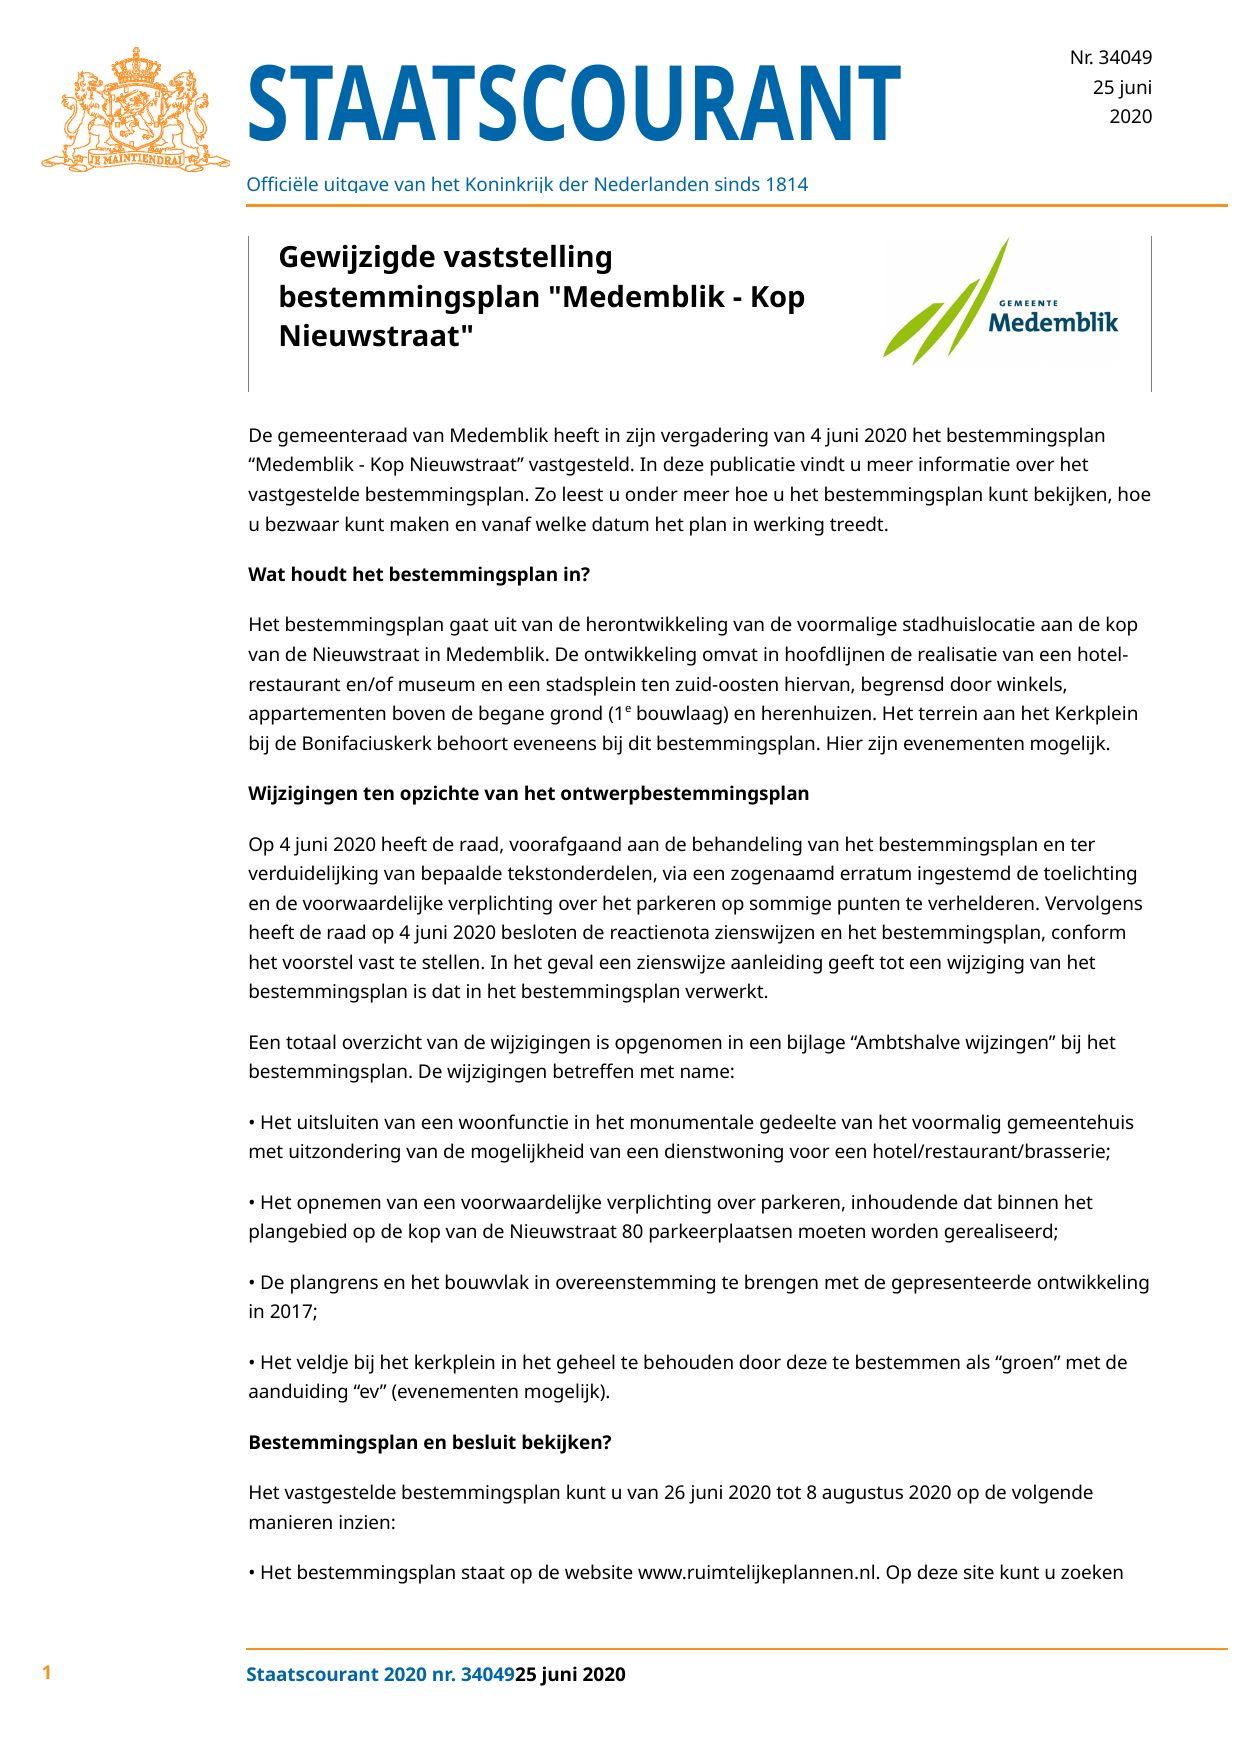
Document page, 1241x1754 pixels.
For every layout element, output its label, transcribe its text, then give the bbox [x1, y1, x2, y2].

text • Het veldje bij het kerkplein in het geheel te behouden door deze te bestemmen als “groen” met de aanduiding “ev” (evenementen mogelijk). [248, 1349, 1152, 1404]
text Wat houdt het bestemmingsplan in? [248, 561, 1152, 587]
text • De plangrens en het bouwvlak in overeenstemming te brengen met de gepresenteerde ontwikkeling in 2017; [248, 1269, 1152, 1324]
picture [882, 236, 1119, 367]
text Op 4 juni 2020 heeft de raad, voorafgaand aan de behandeling van het bestemmingsplan en ter verduidelijking van bepaalde tekstonderdelen, via een zogenaamd erratum ingestemd de toelichting en de voorwaardelijke verplichting over het parkeren op sommige punten te verhelderen. Vervolgens heeft de raad op 4 juni 2020 besloten de reactienota zienswijzen en het bestemmingsplan, conform het voorstel vast te stellen. In het geval een zienswijze aanleiding geeft tot een wijziging van het bestemmingsplan is dat in het bestemmingsplan verwerkt. [248, 831, 1152, 1004]
table_header [850, 236, 1151, 392]
text Wijzigingen ten opzichte van het ontwerpbestemmingsplan [248, 780, 1152, 806]
text Bestemmingsplan en besluit bekijken? [248, 1429, 1152, 1455]
text Het bestemmingsplan gaat uit van de herontwikkeling van de voormalige stadhuislocatie aan de kop van de Nieuwstraat in Medemblik. De ontwikkeling omvat in hoofdlijnen de realisatie van een hotel-restaurant en/of museum en een stadsplein ten zuid-oosten hiervan, begrensd door winkels, appartementen boven de begane grond (1e bouwlaag) en herenhuizen. Het terrein aan het Kerkplein bij de Bonifaciuskerk behoort eveneens bij dit bestemmingsplan. Hier zijn evenementen mogelijk. [248, 612, 1152, 756]
text • Het bestemmingsplan staat op de website www.ruimtelijkeplannen.nl. Op deze site kunt u zoeken [248, 1559, 1152, 1585]
table_header Gewijzigde vaststelling bestemmingsplan "Medemblik - Kop Nieuwstraat" [249, 236, 850, 392]
text De gemeenteraad van Medemblik heeft in zijn vergadering van 4 juni 2020 het bestemmingsplan “Medemblik - Kop Nieuwstraat” vastgesteld. In deze publicatie vindt u meer informatie over het vastgestelde bestemmingsplan. Zo leest u onder meer hoe u het bestemmingsplan kunt bekijken, hoe u bezwaar kunt maken en vanaf welke datum het plan in werking treedt. [248, 422, 1152, 536]
picture [41, 47, 231, 172]
text • Het uitsluiten van een woonfunctie in het monumentale gedeelte van het voormalig gemeentehuis met uitzondering van de mogelijkheid van een dienstwoning voor een hotel/restaurant/brasserie; [248, 1109, 1152, 1164]
text Een totaal overzicht van de wijzigingen is opgenomen in een bijlage “Ambtshalve wijzingen” bij het bestemmingsplan. De wijzigingen betreffen met name: [248, 1029, 1152, 1084]
text Het vastgestelde bestemmingsplan kunt u van 26 juni 2020 tot 8 augustus 2020 op de volgende manieren inzien: [248, 1479, 1152, 1535]
text • Het opnemen van een voorwaardelijke verplichting over parkeren, inhoudende dat binnen het plangebied op de kop van de Nieuwstraat 80 parkeerplaatsen moeten worden gerealiseerd; [248, 1189, 1152, 1244]
